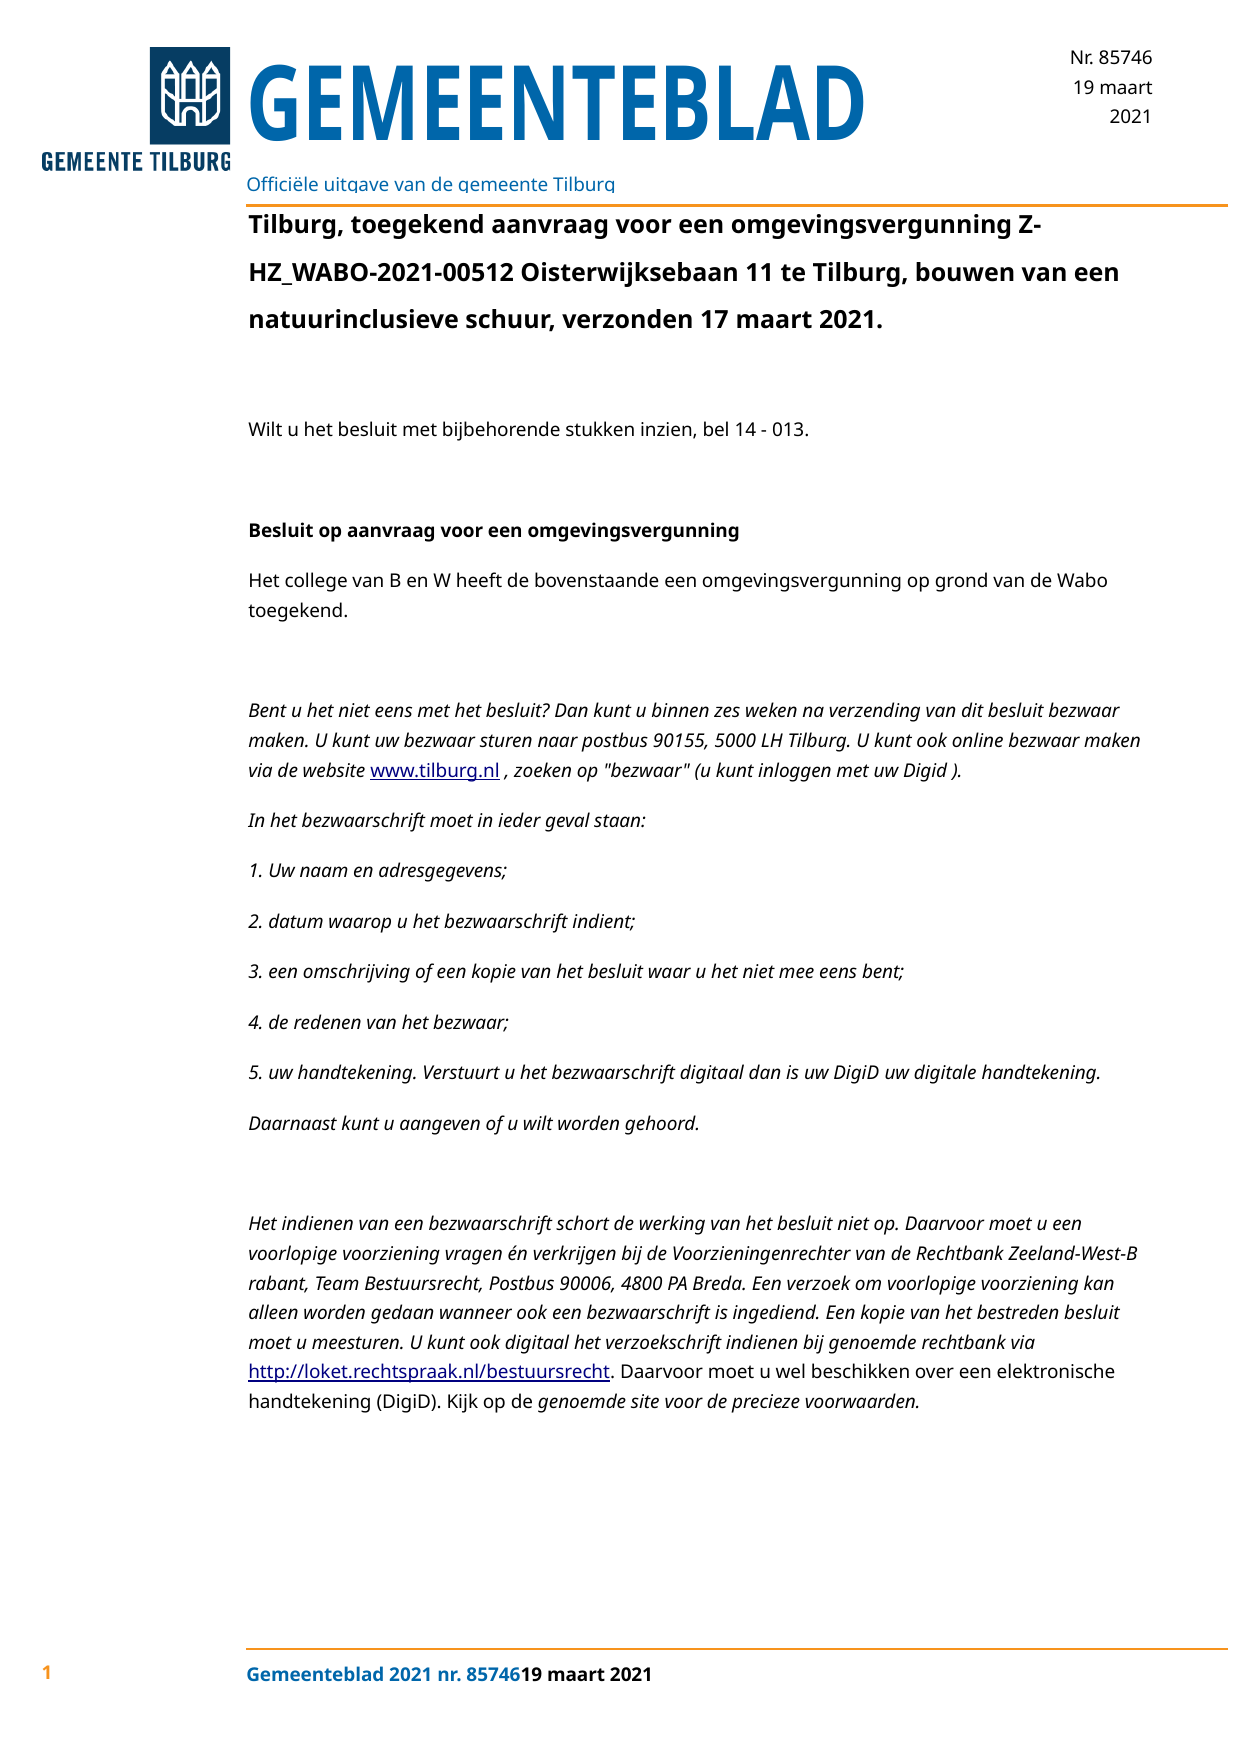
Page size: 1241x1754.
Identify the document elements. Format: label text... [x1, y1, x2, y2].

text Het indienen van een bezwaarschrift schort de werking van het besluit niet op. Daarvoor moet u een voorlopige voorziening vragen én verkrijgen bij de Voorzieningenrechter van de Rechtbank Zeeland-West-B rabant, Team Bestuursrecht, Postbus 90006, 4800 PA Breda. Een verzoek om voorlopige voorziening kan alleen worden gedaan wanneer ook een bezwaarschrift is ingediend. Een kopie van het bestreden besluit moet u meesturen. U kunt ook digitaal het verzoekschrift indienen bij genoemde rechtbank via http://loket.rechtspraak.nl/bestuursrecht. Daarvoor moet u wel beschikken over een elektronische handtekening (DigiD). Kijk op de genoemde site voor de precieze voorwaarden. [248, 1211, 1152, 1414]
text Tilburg, toegekend aanvraag voor een omgevingsvergunning Z-HZ_WABO-2021-00512 Oisterwijksebaan 11 te Tilburg, bouwen van een natuurinclusieve schuur, verzonden 17 maart 2021. [248, 207, 1152, 336]
text Het college van B en W heeft de bovenstaande een omgevingsvergunning op grond van de Wabo toegekend. [248, 567, 1152, 622]
text Wilt u het besluit met bijbehorende stukken inzien, bel 14 - 013. [248, 416, 1152, 442]
text 3. een omschrijving of een kopie van het besluit waar u het niet mee eens bent; [248, 958, 1152, 984]
text Bent u het niet eens met het besluit? Dan kunt u binnen zes weken na verzending van dit besluit bezwaar maken. U kunt uw bezwaar sturen naar postbus 90155, 5000 LH Tilburg. U kunt ook online bezwaar maken via de website www.tilburg.nl , zoeken op "bezwaar" (u kunt inloggen met uw Digid ). [248, 698, 1152, 782]
text 4. de redenen van het bezwaar; [248, 1009, 1152, 1034]
text 5. uw handtekening. Verstuurt u het bezwaarschrift digitaal dan is uw DigiD uw digitale handtekening. [248, 1059, 1152, 1085]
picture [41, 47, 231, 172]
text In het bezwaarschrift moet in ieder geval staan: [248, 807, 1152, 833]
text 2. datum waarop u het bezwaarschrift indient; [248, 908, 1152, 934]
text Besluit op aanvraag voor een omgevingsvergunning [248, 517, 1152, 542]
text 1. Uw naam en adresgegevens; [248, 858, 1152, 883]
text Daarnaast kunt u aangeven of u wilt worden gehoord. [248, 1110, 1152, 1135]
